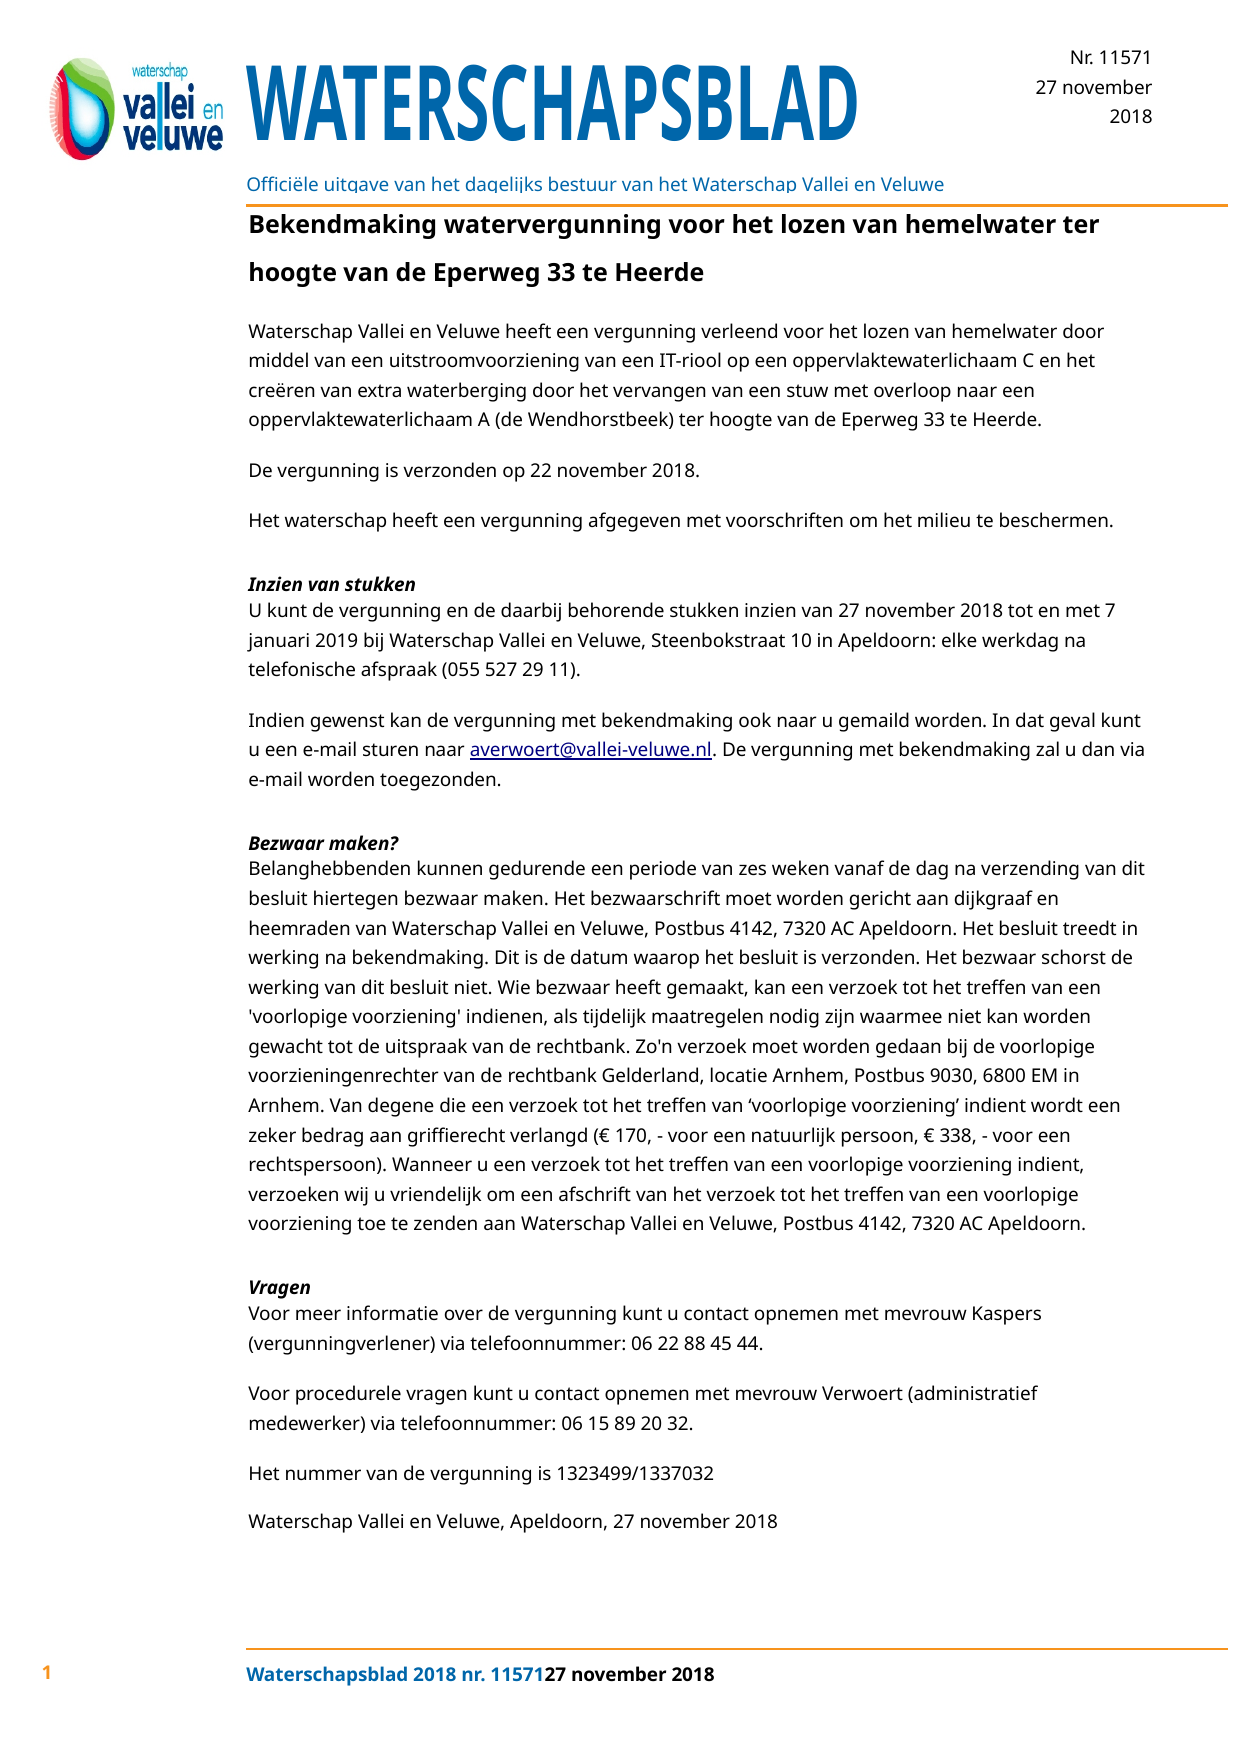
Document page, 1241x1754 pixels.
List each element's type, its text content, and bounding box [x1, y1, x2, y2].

picture [41, 47, 231, 172]
text Voor procedurele vragen kunt u contact opnemen met mevrouw Verwoert (administratief medewerker) via telefoonnummer: 06 15 89 20 32. [248, 1380, 1152, 1436]
text Waterschap Vallei en Veluwe, Apeldoorn, 27 november 2018 [248, 1508, 1152, 1534]
text U kunt de vergunning en de daarbij behorende stukken inzien van 27 november 2018 tot en met 7 januari 2019 bij Waterschap Vallei en Veluwe, Steenbokstraat 10 in Apeldoorn: elke werkdag na telefonische afspraak (055 527 29 11). [248, 597, 1152, 682]
text Het waterschap heeft een vergunning afgegeven met voorschriften om het milieu te beschermen. [248, 507, 1152, 533]
text Indien gewenst kan de vergunning met bekendmaking ook naar u gemaild worden. In dat geval kunt u een e-mail sturen naar averwoert@vallei-veluwe.nl. De vergunning met bekendmaking zal u dan via e-mail worden toegezonden. [248, 707, 1152, 792]
text Bekendmaking watervergunning voor het lozen van hemelwater ter hoogte van de Eperweg 33 te Heerde [248, 207, 1152, 288]
text Belanghebbenden kunnen gedurende een periode van zes weken vanaf de dag na verzending van dit besluit hiertegen bezwaar maken. Het bezwaarschrift moet worden gericht aan dijkgraaf en heemraden van Waterschap Vallei en Veluwe, Postbus 4142, 7320 AC Apeldoorn. Het besluit treedt in werking na bekendmaking. Dit is de datum waarop het besluit is verzonden. Het bezwaar schorst de werking van dit besluit niet. Wie bezwaar heeft gemaakt, kan een verzoek tot het treffen van een 'voorlopige voorziening' indienen, als tijdelijk maatregelen nodig zijn waarmee niet kan worden gewacht tot de uitspraak van de rechtbank. Zo'n verzoek moet worden gedaan bij de voorlopige voorzieningenrechter van de rechtbank Gelderland, locatie Arnhem, Postbus 9030, 6800 EM in Arnhem. Van degene die een verzoek tot het treffen van ‘voorlopige voorziening’ indient wordt een zeker bedrag aan griffierecht verlangd (€ 170, - voor een natuurlijk persoon, € 338, - voor een rechtspersoon). Wanneer u een verzoek tot het treffen van een voorlopige voorziening indient, verzoeken wij u vriendelijk om een afschrift van het verzoek tot het treffen van een voorlopige voorziening toe te zenden aan Waterschap Vallei en Veluwe, Postbus 4142, 7320 AC Apeldoorn. [248, 856, 1152, 1236]
text Het nummer van de vergunning is 1323499/1337032 [248, 1460, 1152, 1486]
text Inzien van stukken [248, 571, 1152, 597]
text Waterschap Vallei en Veluwe heeft een vergunning verleend voor het lozen van hemelwater door middel van een uitstroomvoorziening van een IT-riool op een oppervlaktewaterlichaam C en het creëren van extra waterberging door het vervangen van een stuw met overloop naar een oppervlaktewaterlichaam A (de Wendhorstbeek) ter hoogte van de Eperweg 33 te Heerde. [248, 318, 1152, 432]
text Vragen [248, 1274, 1152, 1300]
text Bezwaar maken? [248, 830, 1152, 856]
text De vergunning is verzonden op 22 november 2018. [248, 457, 1152, 483]
text Voor meer informatie over de vergunning kunt u contact opnemen met mevrouw Kaspers (vergunningverlener) via telefoonnummer: 06 22 88 45 44. [248, 1300, 1152, 1356]
